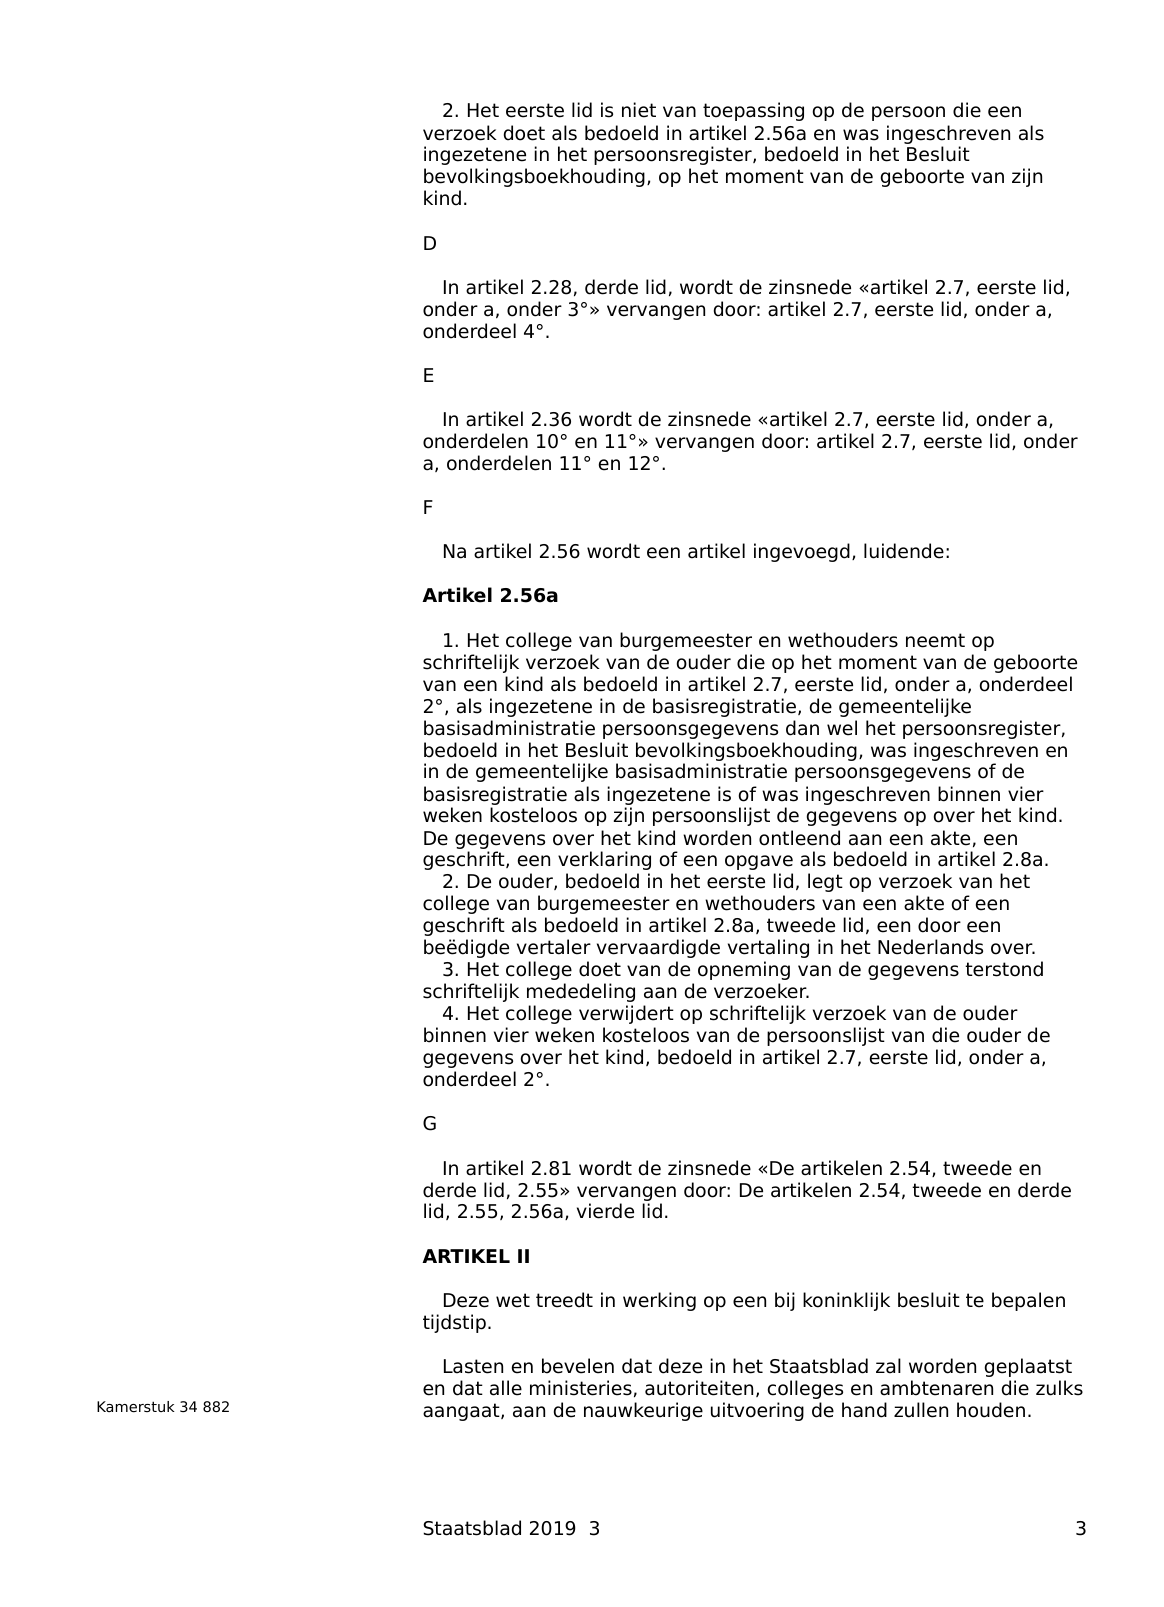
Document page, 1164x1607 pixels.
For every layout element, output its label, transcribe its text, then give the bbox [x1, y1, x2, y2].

text In artikel 2.81 wordt de zinsnede «De artikelen 2.54, tweede en derde lid, 2.55» vervangen door: De artikelen 2.54, tweede en derde lid, 2.55, 2.56a, vierde lid. [422, 1157, 1087, 1223]
text E [422, 365, 1087, 387]
text D [422, 232, 1087, 254]
text Lasten en bevelen dat deze in het Staatsblad zal worden geplaatst en dat alle ministeries, autoriteiten, colleges en ambtenaren die zulks aangaat, aan de nauwkeurige uitvoering de hand zullen houden. [422, 1356, 1087, 1422]
text In artikel 2.28, derde lid, wordt de zinsnede «artikel 2.7, eerste lid, onder a, onder 3°» vervangen door: artikel 2.7, eerste lid, onder a, onderdeel 4°. [422, 277, 1087, 343]
text In artikel 2.36 wordt de zinsnede «artikel 2.7, eerste lid, onder a, onderdelen 10° en 11°» vervangen door: artikel 2.7, eerste lid, onder a, onderdelen 11° en 12°. [422, 409, 1087, 475]
text 2. Het eerste lid is niet van toepassing op de persoon die een verzoek doet als bedoeld in artikel 2.56a en was ingeschreven als ingezetene in het persoonsregister, bedoeld in het Besluit bevolkingsboekhouding, op het moment van de geboorte van zijn kind. [422, 100, 1087, 210]
text Kamerstuk 34 882 [77, 1399, 396, 1416]
subtitle ARTIKEL II [422, 1246, 1087, 1268]
text 1. Het college van burgemeester en wethouders neemt op schriftelijk verzoek van de ouder die op het moment van de geboorte van een kind als bedoeld in artikel 2.7, eerste lid, onder a, onderdeel 2°, als ingezetene in de basisregistratie, de gemeentelijke basisadministratie persoonsgegevens dan wel het persoonsregister, bedoeld in het Besluit bevolkingsboekhouding, was ingeschreven en in de gemeentelijke basisadministratie persoonsgegevens of de basisregistratie als ingezetene is of was ingeschreven binnen vier weken kosteloos op zijn persoonslijst de gegevens op over het kind. De gegevens over het kind worden ontleend aan een akte, een geschrift, een verklaring of een opgave als bedoeld in artikel 2.8a. [422, 629, 1087, 871]
text Na artikel 2.56 wordt een artikel ingevoegd, luidende: [422, 541, 1087, 563]
text 3. Het college doet van de opneming van de gegevens terstond schriftelijk mededeling aan de verzoeker. [422, 959, 1087, 1003]
text 2. De ouder, bedoeld in het eerste lid, legt op verzoek van het college van burgemeester en wethouders van een akte of een geschrift als bedoeld in artikel 2.8a, tweede lid, een door een beëdigde vertaler vervaardigde vertaling in het Nederlands over. [422, 871, 1087, 959]
text F [422, 497, 1087, 519]
text Deze wet treedt in werking op een bij koninklijk besluit te bepalen tijdstip. [422, 1290, 1087, 1334]
text G [422, 1113, 1087, 1135]
text 4. Het college verwijdert op schriftelijk verzoek van de ouder binnen vier weken kosteloos van de persoonslijst van die ouder de gegevens over het kind, bedoeld in artikel 2.7, eerste lid, onder a, onderdeel 2°. [422, 1003, 1087, 1091]
subtitle Artikel 2.56a [422, 585, 1087, 607]
